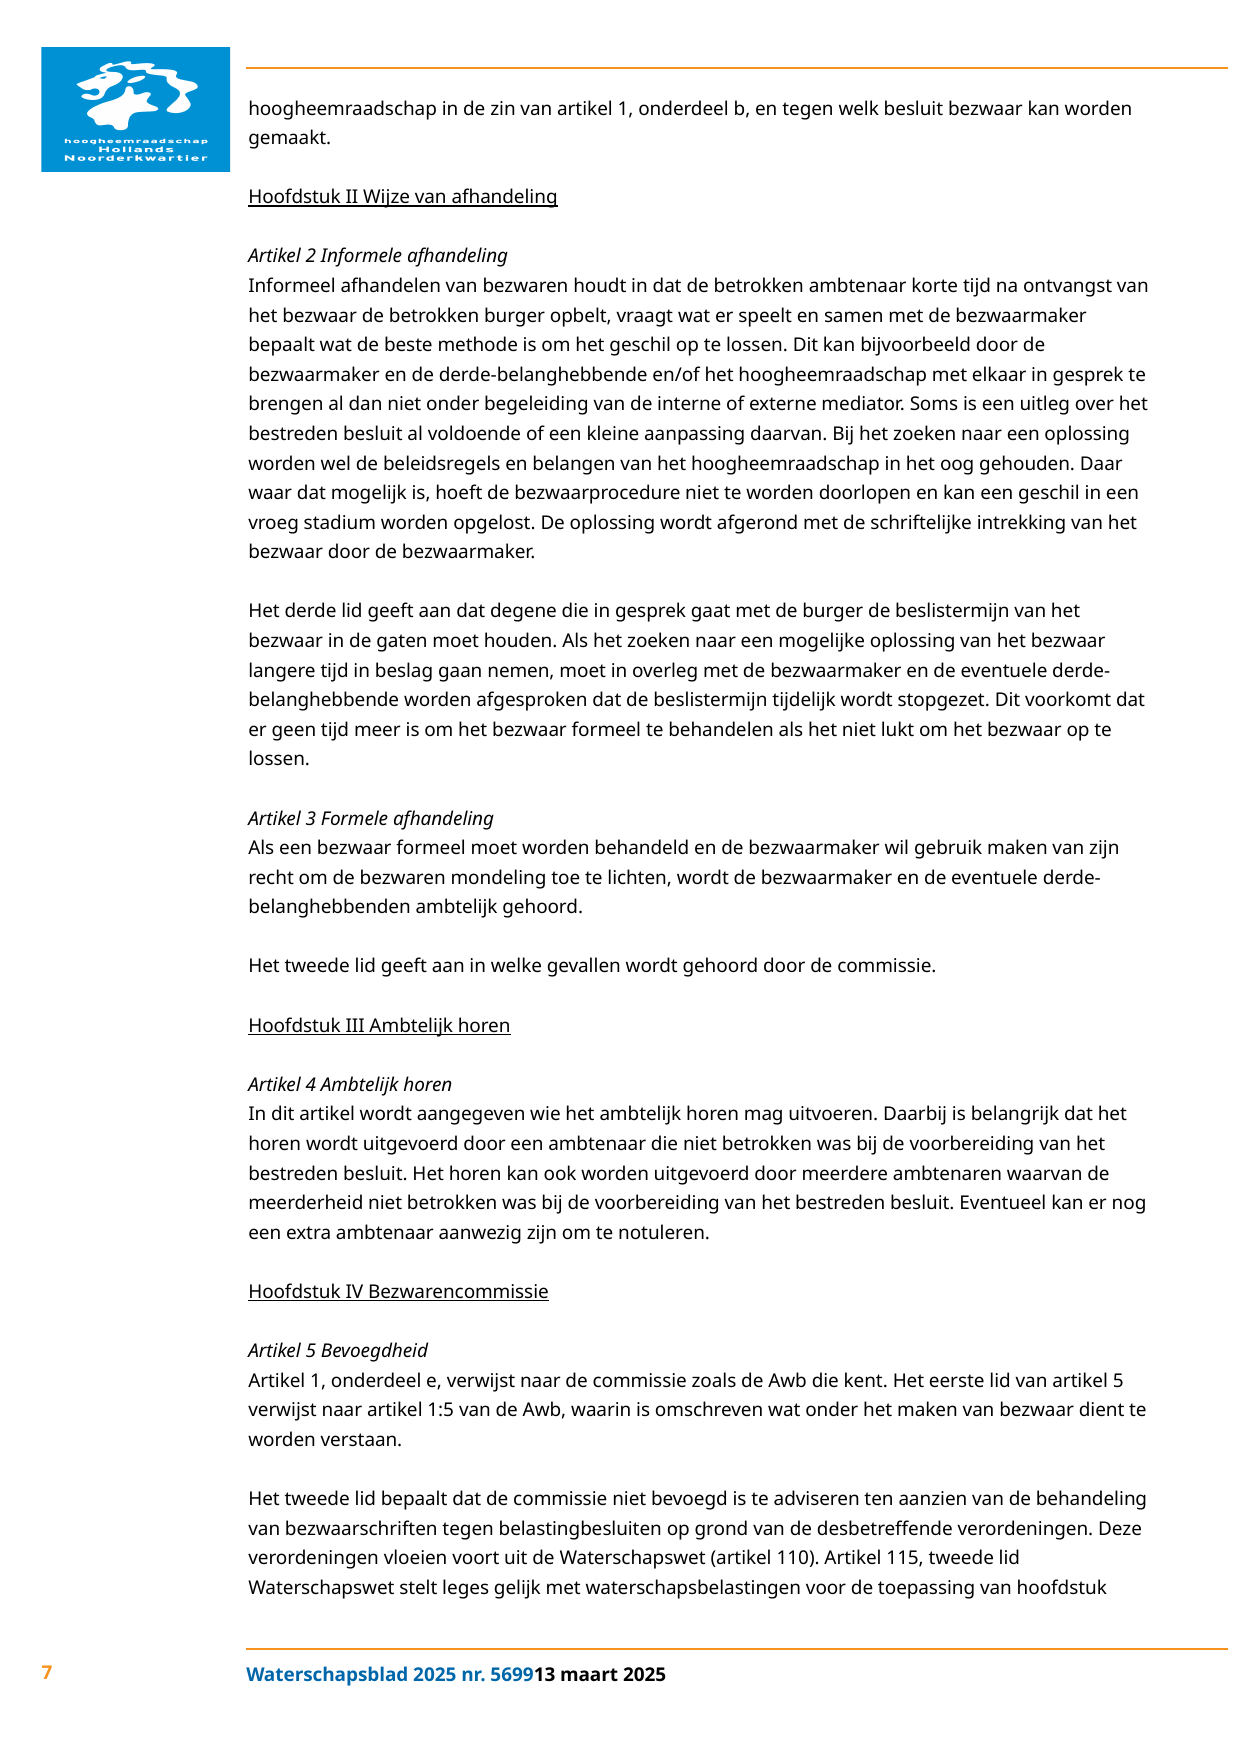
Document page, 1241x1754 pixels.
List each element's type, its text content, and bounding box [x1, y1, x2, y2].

text Artikel 2 Informele afhandeling [248, 243, 1152, 268]
text hoogheemraadschap in de zin van artikel 1, onderdeel b, en tegen welk besluit bezwaar kan worden gemaakt. [248, 95, 1152, 150]
text Het tweede lid geeft aan in welke gevallen wordt gehoord door de commissie. [248, 953, 1152, 978]
text Artikel 1, onderdeel e, verwijst naar de commissie zoals de Awb die kent. Het eerste lid van artikel 5 verwijst naar artikel 1:5 van de Awb, waarin is omschreven wat onder het maken van bezwaar dient te worden verstaan. [248, 1367, 1152, 1452]
text Artikel 5 Bevoegdheid [248, 1337, 1152, 1363]
text Artikel 3 Formele afhandeling [248, 805, 1152, 831]
text Als een bezwaar formeel moet worden behandeld en de bezwaarmaker wil gebruik maken van zijn recht om de bezwaren mondeling toe te lichten, wordt de bezwaarmaker en de eventuele derde-belanghebbenden ambtelijk gehoord. [248, 834, 1152, 919]
picture [88, 87, 157, 130]
text Hoofdstuk II Wijze van afhandeling [248, 183, 1152, 209]
text Informeel afhandelen van bezwaren houdt in dat de betrokken ambtenaar korte tijd na ontvangst van het bezwaar de betrokken burger opbelt, vraagt wat er speelt en samen met de bezwaarmaker bepaalt wat de beste methode is om het geschil op te lossen. Dit kan bijvoorbeeld door de bezwaarmaker en de derde-belanghebbende en/of het hoogheemraadschap met elkaar in gesprek te brengen al dan niet onder begeleiding van de interne of externe mediator. Soms is een uitleg over het bestreden besluit al voldoende of een kleine aanpassing daarvan. Bij het zoeken naar een oplossing worden wel de beleidsregels en belangen van het hoogheemraadschap in het oog gehouden. Daar waar dat mogelijk is, hoeft de bezwaarprocedure niet te worden doorlopen en kan een geschil in een vroeg stadium worden opgelost. De oplossing wordt afgerond met de schriftelijke intrekking van het bezwaar door de bezwaarmaker. [248, 272, 1152, 564]
text Artikel 4 Ambtelijk horen [248, 1071, 1152, 1097]
text Hoofdstuk IV Bezwarencommissie [248, 1278, 1152, 1304]
text Het tweede lid bepaalt dat de commissie niet bevoegd is te adviseren ten aanzien van de behandeling van bezwaarschriften tegen belastingbesluiten op grond van de desbetreffende verordeningen. Deze verordeningen vloeien voort uit de Waterschapswet (artikel 110). Artikel 115, tweede lid Waterschapswet stelt leges gelijk met waterschapsbelastingen voor de toepassing van hoofdstuk [248, 1485, 1152, 1600]
text In dit artikel wordt aangegeven wie het ambtelijk horen mag uitvoeren. Daarbij is belangrijk dat het horen wordt uitgevoerd door een ambtenaar die niet betrokken was bij de voorbereiding van het bestreden besluit. Het horen kan ook worden uitgevoerd door meerdere ambtenaren waarvan de meerderheid niet betrokken was bij de voorbereiding van het bestreden besluit. Eventueel kan er nog een extra ambtenaar aanwezig zijn om te notuleren. [248, 1101, 1152, 1245]
text Het derde lid geeft aan dat degene die in gesprek gaat met de burger de beslistermijn van het bezwaar in de gaten moet houden. Als het zoeken naar een mogelijke oplossing van het bezwaar langere tijd in beslag gaan nemen, moet in overleg met de bezwaarmaker en de eventuele derde-belanghebbende worden afgesproken dat de beslistermijn tijdelijk wordt stopgezet. Dit voorkomt dat er geen tijd meer is om het bezwaar formeel te behandelen als het niet lukt om het bezwaar op te lossen. [248, 598, 1152, 771]
picture [78, 64, 122, 99]
picture [118, 62, 197, 112]
picture [129, 76, 144, 82]
text Hoofdstuk III Ambtelijk horen [248, 1012, 1152, 1038]
